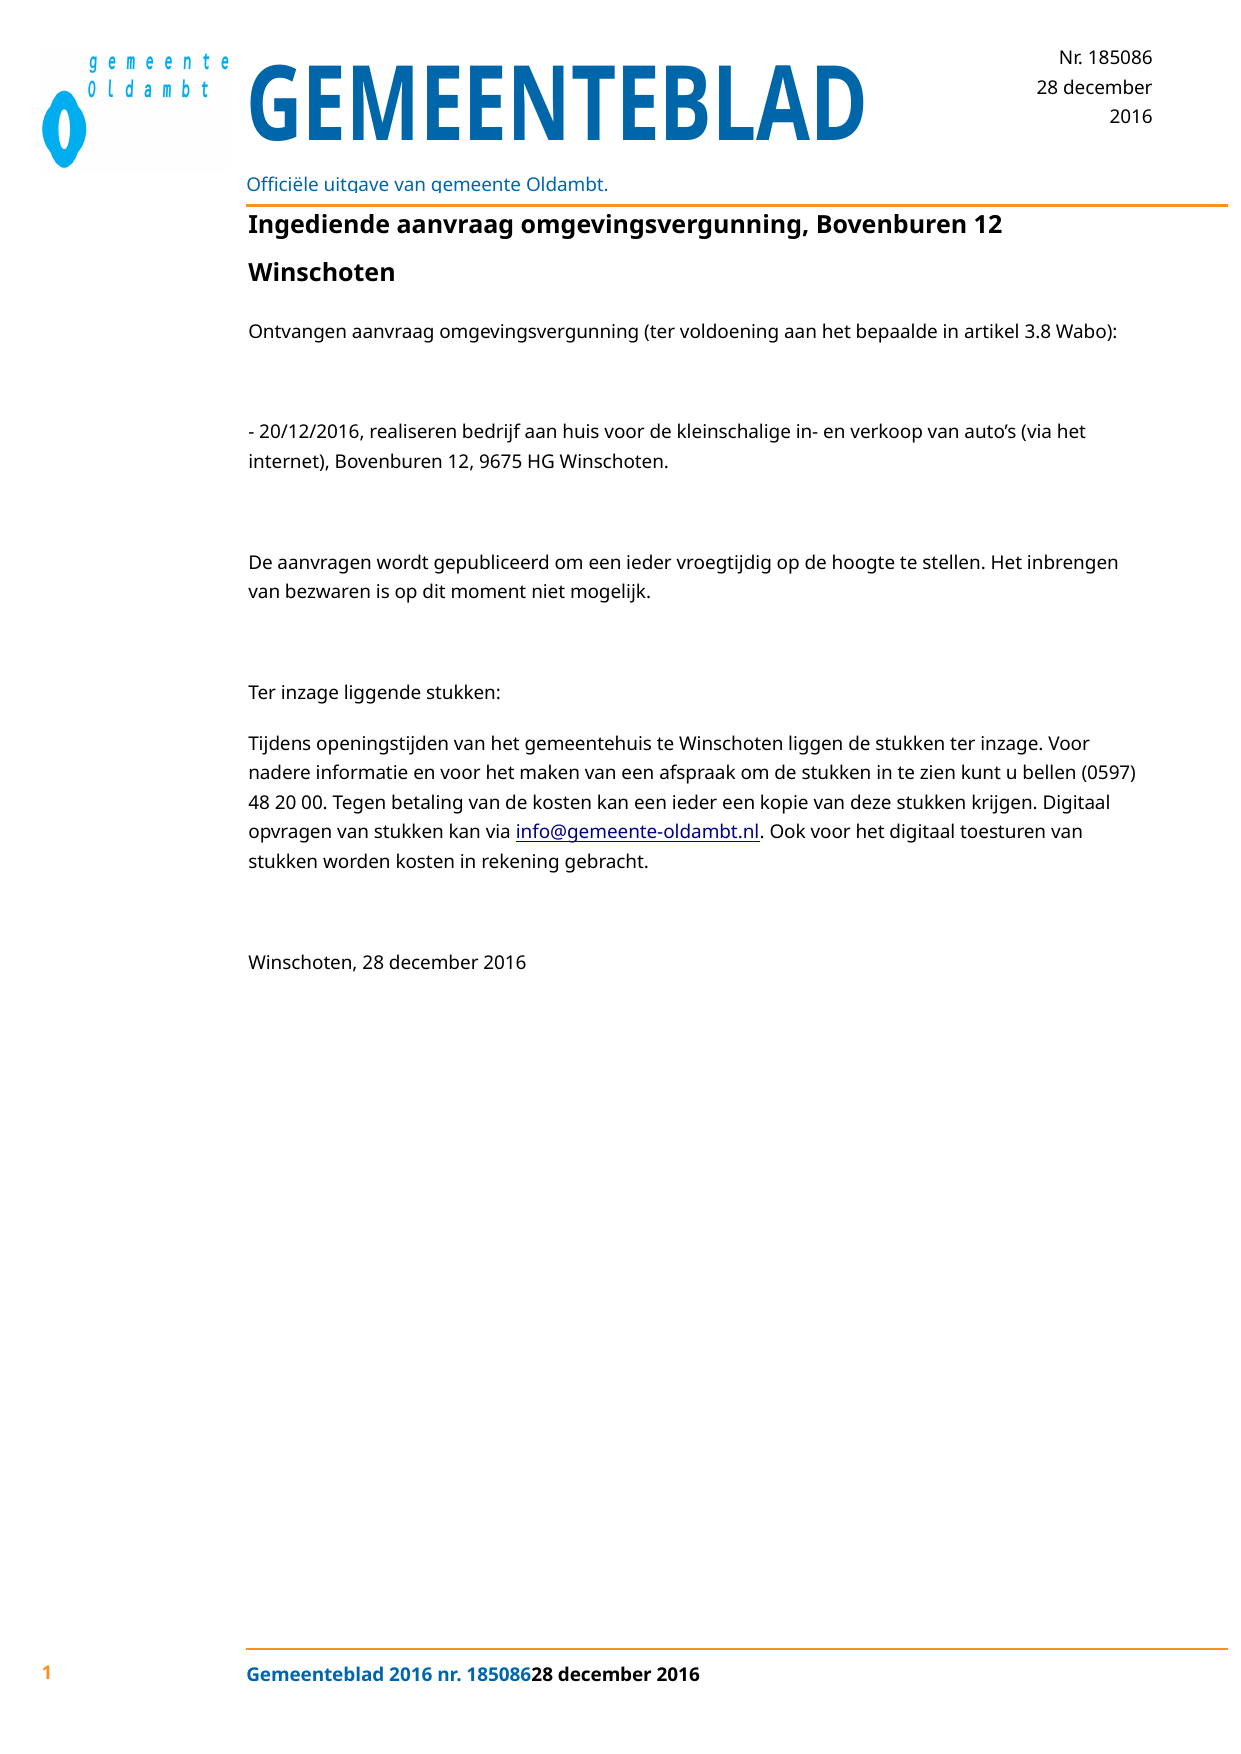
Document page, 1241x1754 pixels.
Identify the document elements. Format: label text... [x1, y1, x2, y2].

picture [41, 47, 231, 172]
text Winschoten, 28 december 2016 [248, 949, 1152, 975]
text De aanvragen wordt gepubliceerd om een ieder vroegtijdig op de hoogte te stellen. Het inbrengen van bezwaren is op dit moment niet mogelijk. [248, 549, 1152, 604]
text Ter inzage liggende stukken: [248, 679, 1152, 705]
text Ingediende aanvraag omgevingsvergunning, Bovenburen 12 Winschoten [248, 207, 1152, 288]
text - 20/12/2016, realiseren bedrijf aan huis voor de kleinschalige in- en verkoop van auto’s (via het internet), Bovenburen 12, 9675 HG Winschoten. [248, 419, 1152, 474]
text Ontvangen aanvraag omgevingsvergunning (ter voldoening aan het bepaalde in artikel 3.8 Wabo): [248, 318, 1152, 344]
text Tijdens openingstijden van het gemeentehuis te Winschoten liggen de stukken ter inzage. Voor nadere informatie en voor het maken van een afspraak om de stukken in te zien kunt u bellen (0597) 48 20 00. Tegen betaling van de kosten kan een ieder een kopie van deze stukken krijgen. Digitaal opvragen van stukken kan via info@gemeente-oldambt.nl. Ook voor het digitaal toesturen van stukken worden kosten in rekening gebracht. [248, 730, 1152, 874]
